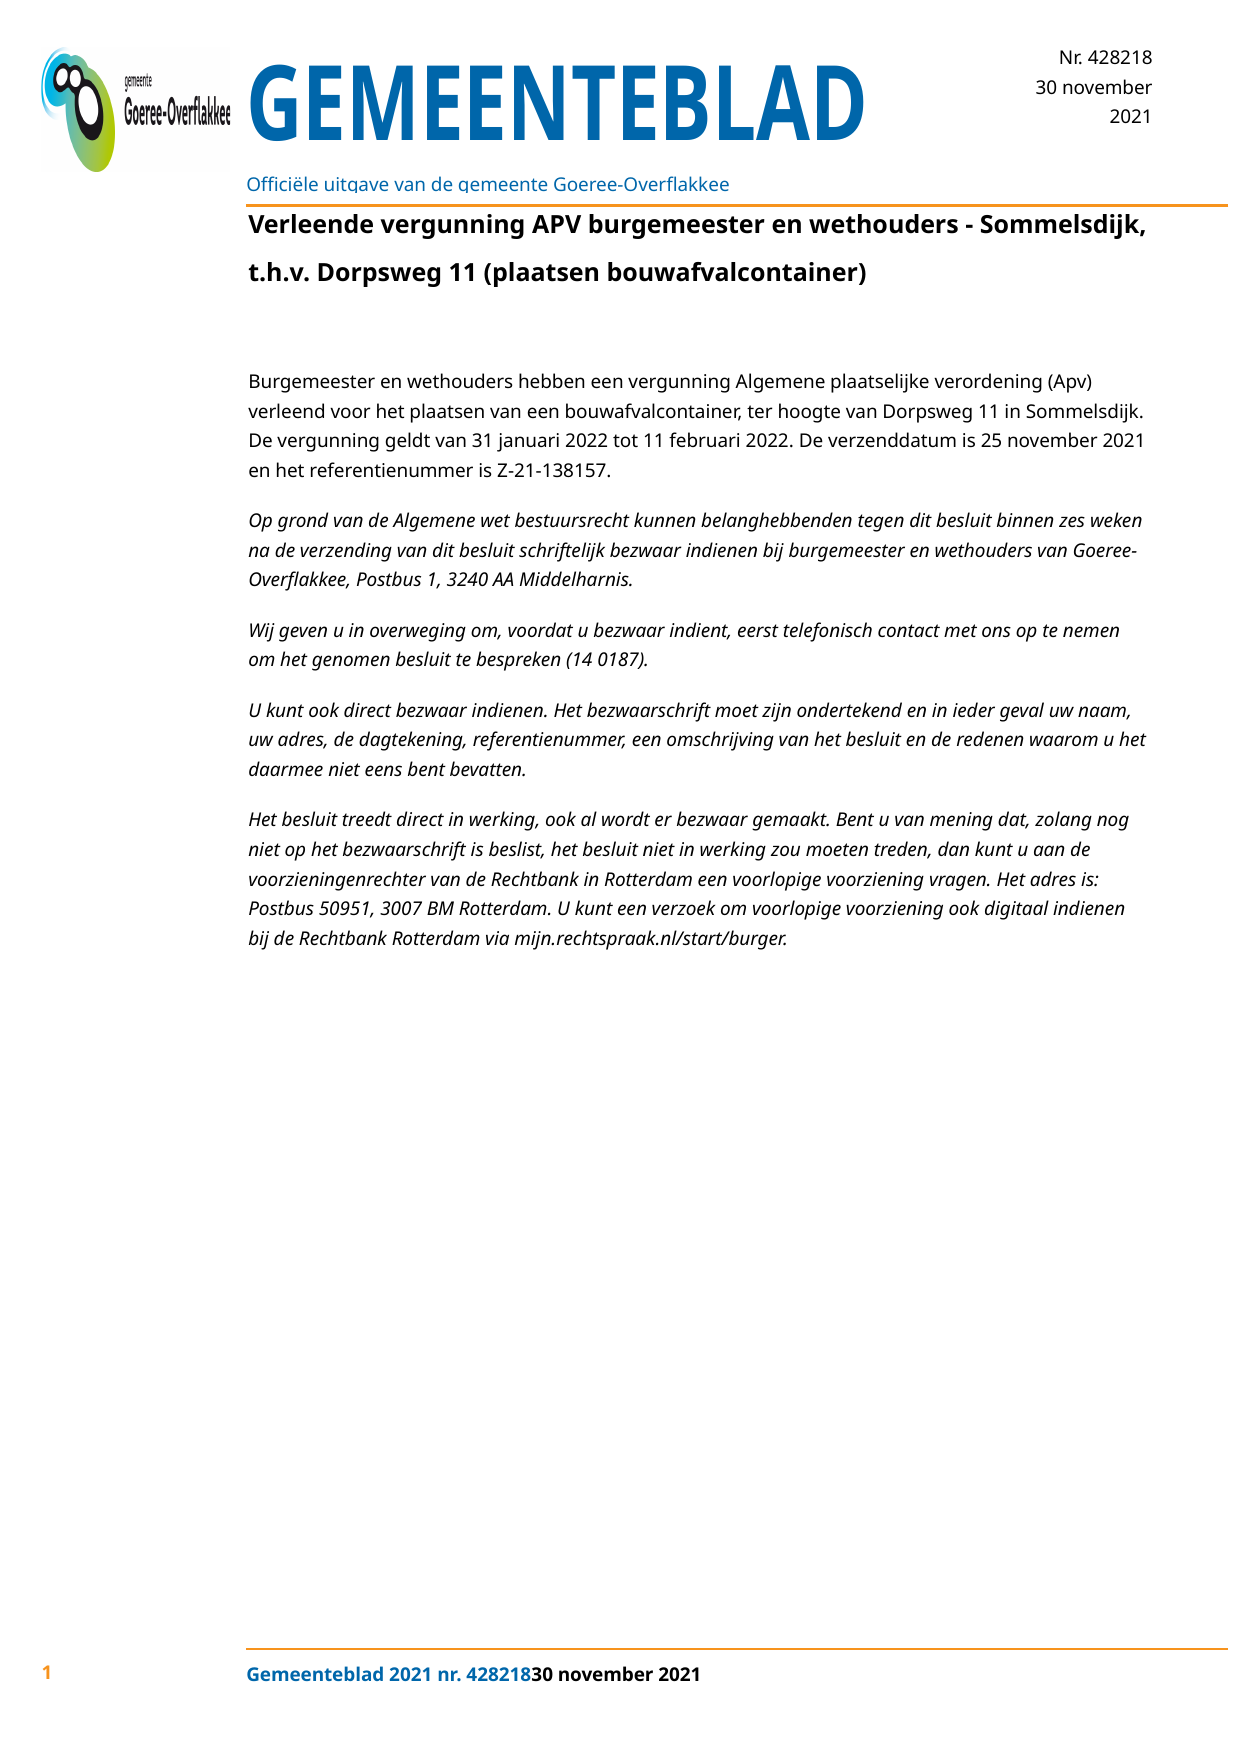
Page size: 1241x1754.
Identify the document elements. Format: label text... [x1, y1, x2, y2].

text Burgemeester en wethouders hebben een vergunning Algemene plaatselijke verordening (Apv) verleend voor het plaatsen van een bouwafvalcontainer, ter hoogte van Dorpsweg 11 in Sommelsdijk. De vergunning geldt van 31 januari 2022 tot 11 februari 2022. De verzenddatum is 25 november 2021 en het referentienummer is Z-21-138157. [248, 368, 1152, 483]
text U kunt ook direct bezwaar indienen. Het bezwaarschrift moet zijn ondertekend en in ieder geval uw naam, uw adres, de dagtekening, referentienummer, een omschrijving van het besluit en de redenen waarom u het daarmee niet eens bent bevatten. [248, 697, 1152, 782]
text Verleende vergunning APV burgemeester en wethouders - Sommelsdijk, t.h.v. Dorpsweg 11 (plaatsen bouwafvalcontainer) [248, 207, 1152, 288]
text Wij geven u in overweging om, voordat u bezwaar indient, eerst telefonisch contact met ons op te nemen om het genomen besluit te bespreken (14 0187). [248, 617, 1152, 672]
picture [41, 47, 231, 172]
text Op grond van de Algemene wet bestuursrecht kunnen belanghebbenden tegen dit besluit binnen zes weken na de verzending van dit besluit schriftelijk bezwaar indienen bij burgemeester en wethouders van Goeree-Overflakkee, Postbus 1, 3240 AA Middelharnis. [248, 507, 1152, 592]
text Het besluit treedt direct in werking, ook al wordt er bezwaar gemaakt. Bent u van mening dat, zolang nog niet op het bezwaarschrift is beslist, het besluit niet in werking zou moeten treden, dan kunt u aan de voorzieningenrechter van de Rechtbank in Rotterdam een voorlopige voorziening vragen. Het adres is: Postbus 50951, 3007 BM Rotterdam. U kunt een verzoek om voorlopige voorziening ook digitaal indienen bij de Rechtbank Rotterdam via mijn.rechtspraak.nl/start/burger. [248, 807, 1152, 951]
